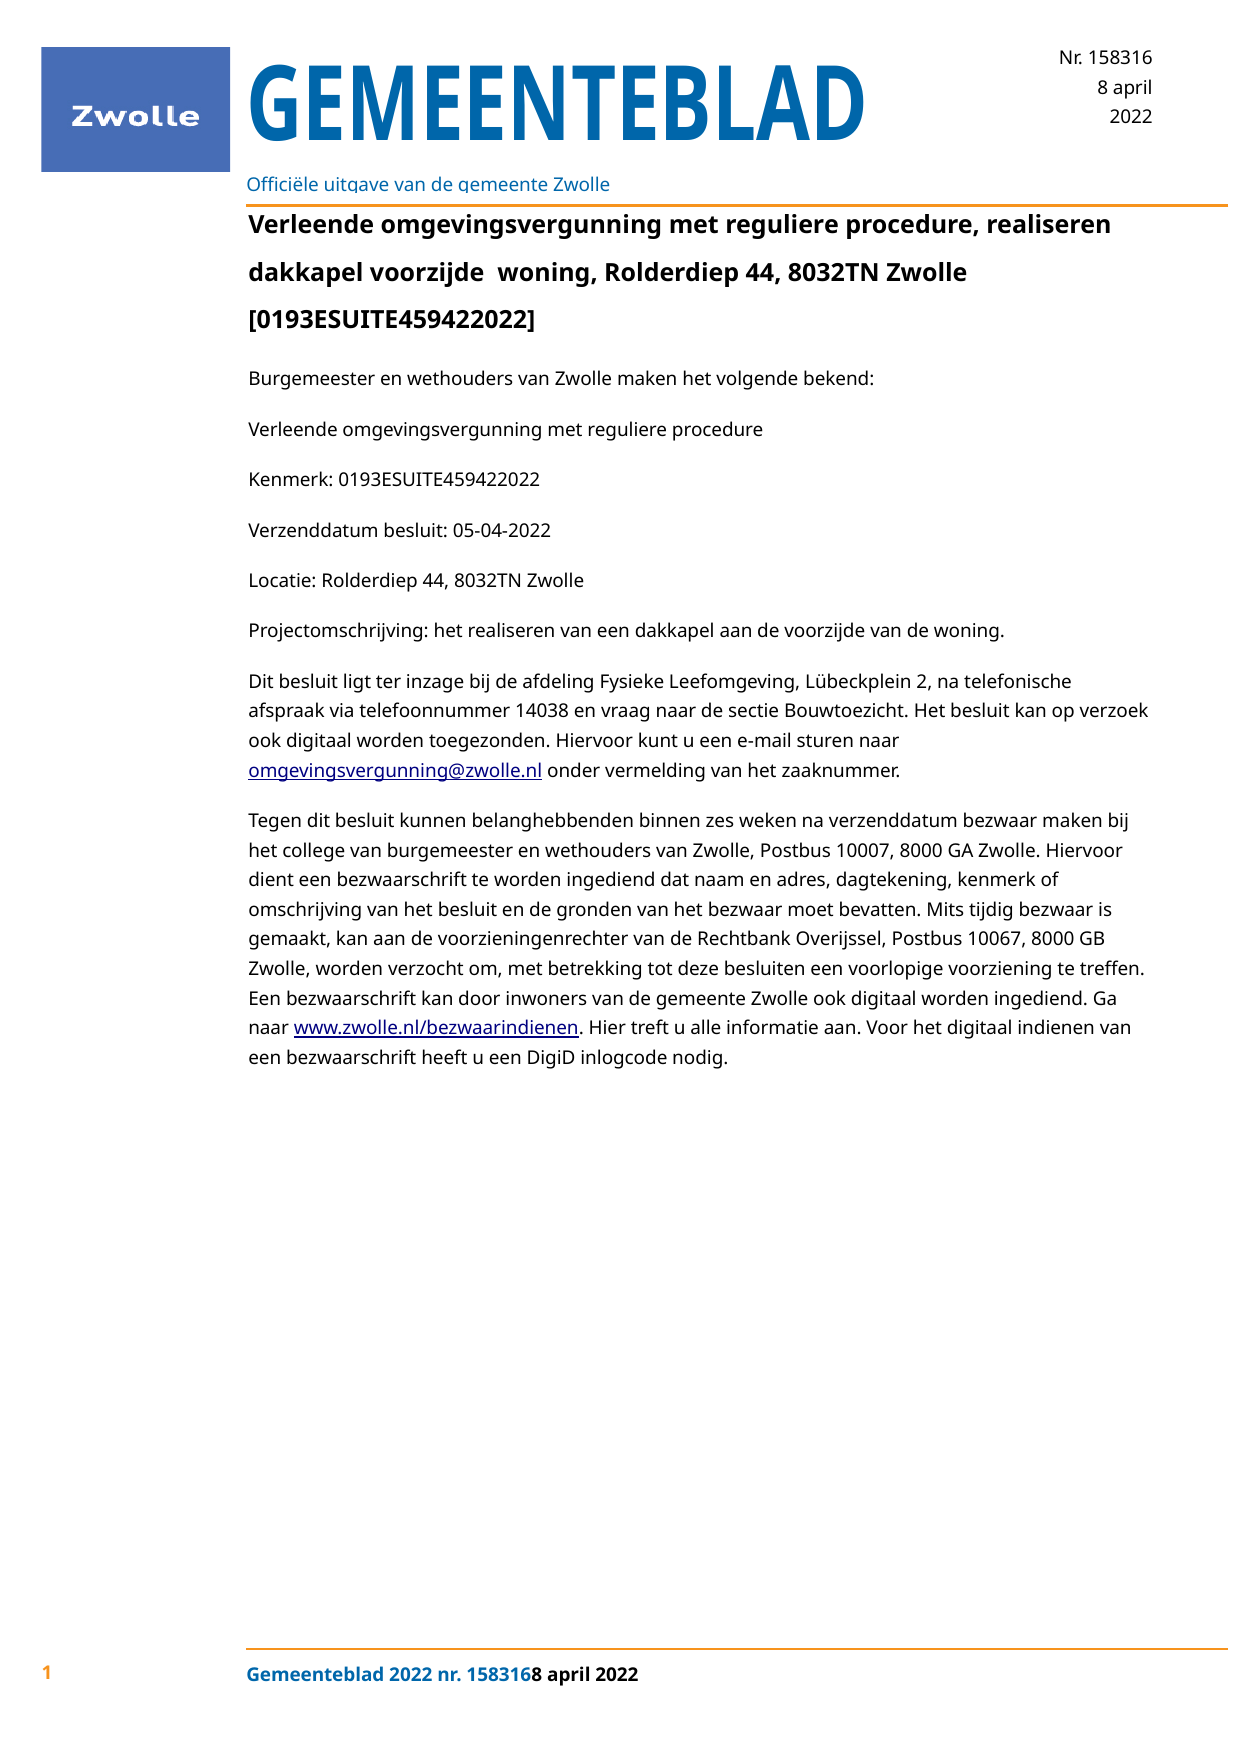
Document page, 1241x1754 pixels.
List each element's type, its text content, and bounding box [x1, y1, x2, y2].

picture [41, 47, 231, 172]
text Tegen dit besluit kunnen belanghebbenden binnen zes weken na verzenddatum bezwaar maken bij het college van burgemeester en wethouders van Zwolle, Postbus 10007, 8000 GA Zwolle. Hiervoor dient een bezwaarschrift te worden ingediend dat naam en adres, dagtekening, kenmerk of omschrijving van het besluit en de gronden van het bezwaar moet bevatten. Mits tijdig bezwaar is gemaakt, kan aan de voorzieningenrechter van de Rechtbank Overijssel, Postbus 10067, 8000 GB Zwolle, worden verzocht om, met betrekking tot deze besluiten een voorlopige voorziening te treffen. Een bezwaarschrift kan door inwoners van de gemeente Zwolle ook digitaal worden ingediend. Ga naar www.zwolle.nl/bezwaarindienen. Hier treft u alle informatie aan. Voor het digitaal indienen van een bezwaarschrift heeft u een DigiD inlogcode nodig. [248, 807, 1152, 1069]
text Verleende omgevingsvergunning met reguliere procedure [248, 416, 1152, 442]
text Verzenddatum besluit: 05-04-2022 [248, 517, 1152, 542]
text Verleende omgevingsvergunning met reguliere procedure, realiseren dakkapel voorzijde woning, Rolderdiep 44, 8032TN Zwolle [0193ESUITE459422022] [248, 207, 1152, 336]
text Dit besluit ligt ter inzage bij de afdeling Fysieke Leefomgeving, Lübeckplein 2, na telefonische afspraak via telefoonnummer 14038 en vraag naar de sectie Bouwtoezicht. Het besluit kan op verzoek ook digitaal worden toegezonden. Hiervoor kunt u een e-mail sturen naar omgevingsvergunning@zwolle.nl onder vermelding van het zaaknummer. [248, 668, 1152, 782]
text Locatie: Rolderdiep 44, 8032TN Zwolle [248, 567, 1152, 593]
text Burgemeester en wethouders van Zwolle maken het volgende bekend: [248, 366, 1152, 391]
text Projectomschrijving: het realiseren van een dakkapel aan de voorzijde van de woning. [248, 618, 1152, 643]
text Kenmerk: 0193ESUITE459422022 [248, 466, 1152, 492]
